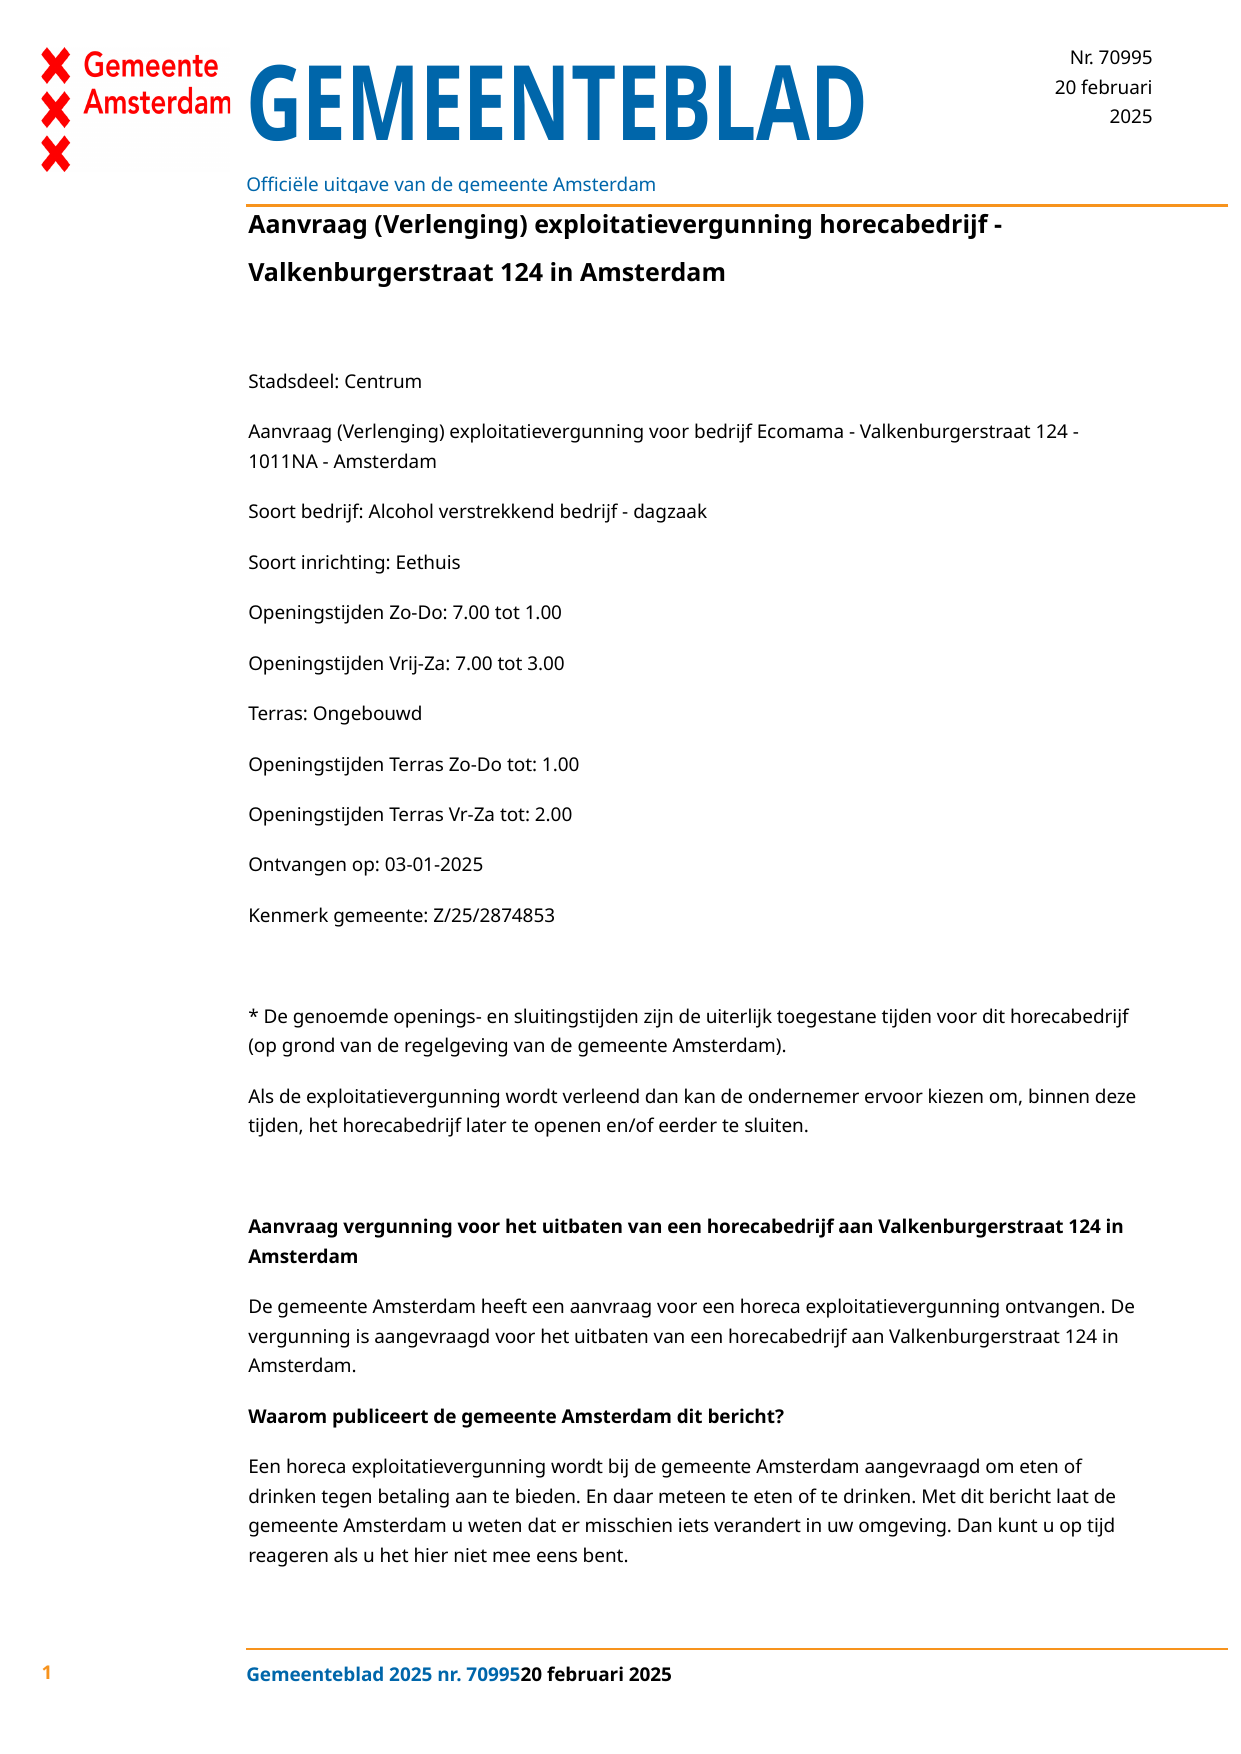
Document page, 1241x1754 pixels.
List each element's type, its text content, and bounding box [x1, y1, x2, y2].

text Openingstijden Terras Vr-Za tot: 2.00 [248, 801, 1152, 827]
text Een horeca exploitatievergunning wordt bij de gemeente Amsterdam aangevraagd om eten of drinken tegen betaling aan te bieden. En daar meteen te eten of te drinken. Met dit bericht laat de gemeente Amsterdam u weten dat er misschien iets verandert in uw omgeving. Dan kunt u op tijd reageren als u het hier niet mee eens bent. [248, 1453, 1152, 1568]
picture [41, 47, 231, 172]
text Soort inrichting: Eethuis [248, 549, 1152, 575]
text Ontvangen op: 03-01-2025 [248, 852, 1152, 877]
text De gemeente Amsterdam heeft een aanvraag voor een horeca exploitatievergunning ontvangen. De vergunning is aangevraagd voor het uitbaten van een horecabedrijf aan Valkenburgerstraat 124 in Amsterdam. [248, 1293, 1152, 1378]
text Openingstijden Vrij-Za: 7.00 tot 3.00 [248, 650, 1152, 676]
text Kenmerk gemeente: Z/25/2874853 [248, 902, 1152, 928]
text Waarom publiceert de gemeente Amsterdam dit bericht? [248, 1403, 1152, 1429]
text Als de exploitatievergunning wordt verleend dan kan de ondernemer ervoor kiezen om, binnen deze tijden, het horecabedrijf later te openen en/of eerder te sluiten. [248, 1083, 1152, 1138]
text Terras: Ongebouwd [248, 700, 1152, 726]
text Openingstijden Terras Zo-Do tot: 1.00 [248, 751, 1152, 777]
text Soort bedrijf: Alcohol verstrekkend bedrijf - dagzaak [248, 499, 1152, 524]
text Aanvraag vergunning voor het uitbaten van een horecabedrijf aan Valkenburgerstraat 124 in Amsterdam [248, 1213, 1152, 1269]
text Aanvraag (Verlenging) exploitatievergunning horecabedrijf - Valkenburgerstraat 124 in Amsterdam [248, 207, 1152, 288]
text * De genoemde openings- en sluitingstijden zijn de uiterlijk toegestane tijden voor dit horecabedrijf (op grond van de regelgeving van de gemeente Amsterdam). [248, 1003, 1152, 1058]
text Stadsdeel: Centrum [248, 368, 1152, 394]
text Openingstijden Zo-Do: 7.00 tot 1.00 [248, 599, 1152, 625]
text Aanvraag (Verlenging) exploitatievergunning voor bedrijf Ecomama - Valkenburgerstraat 124 - 1011NA - Amsterdam [248, 419, 1152, 474]
